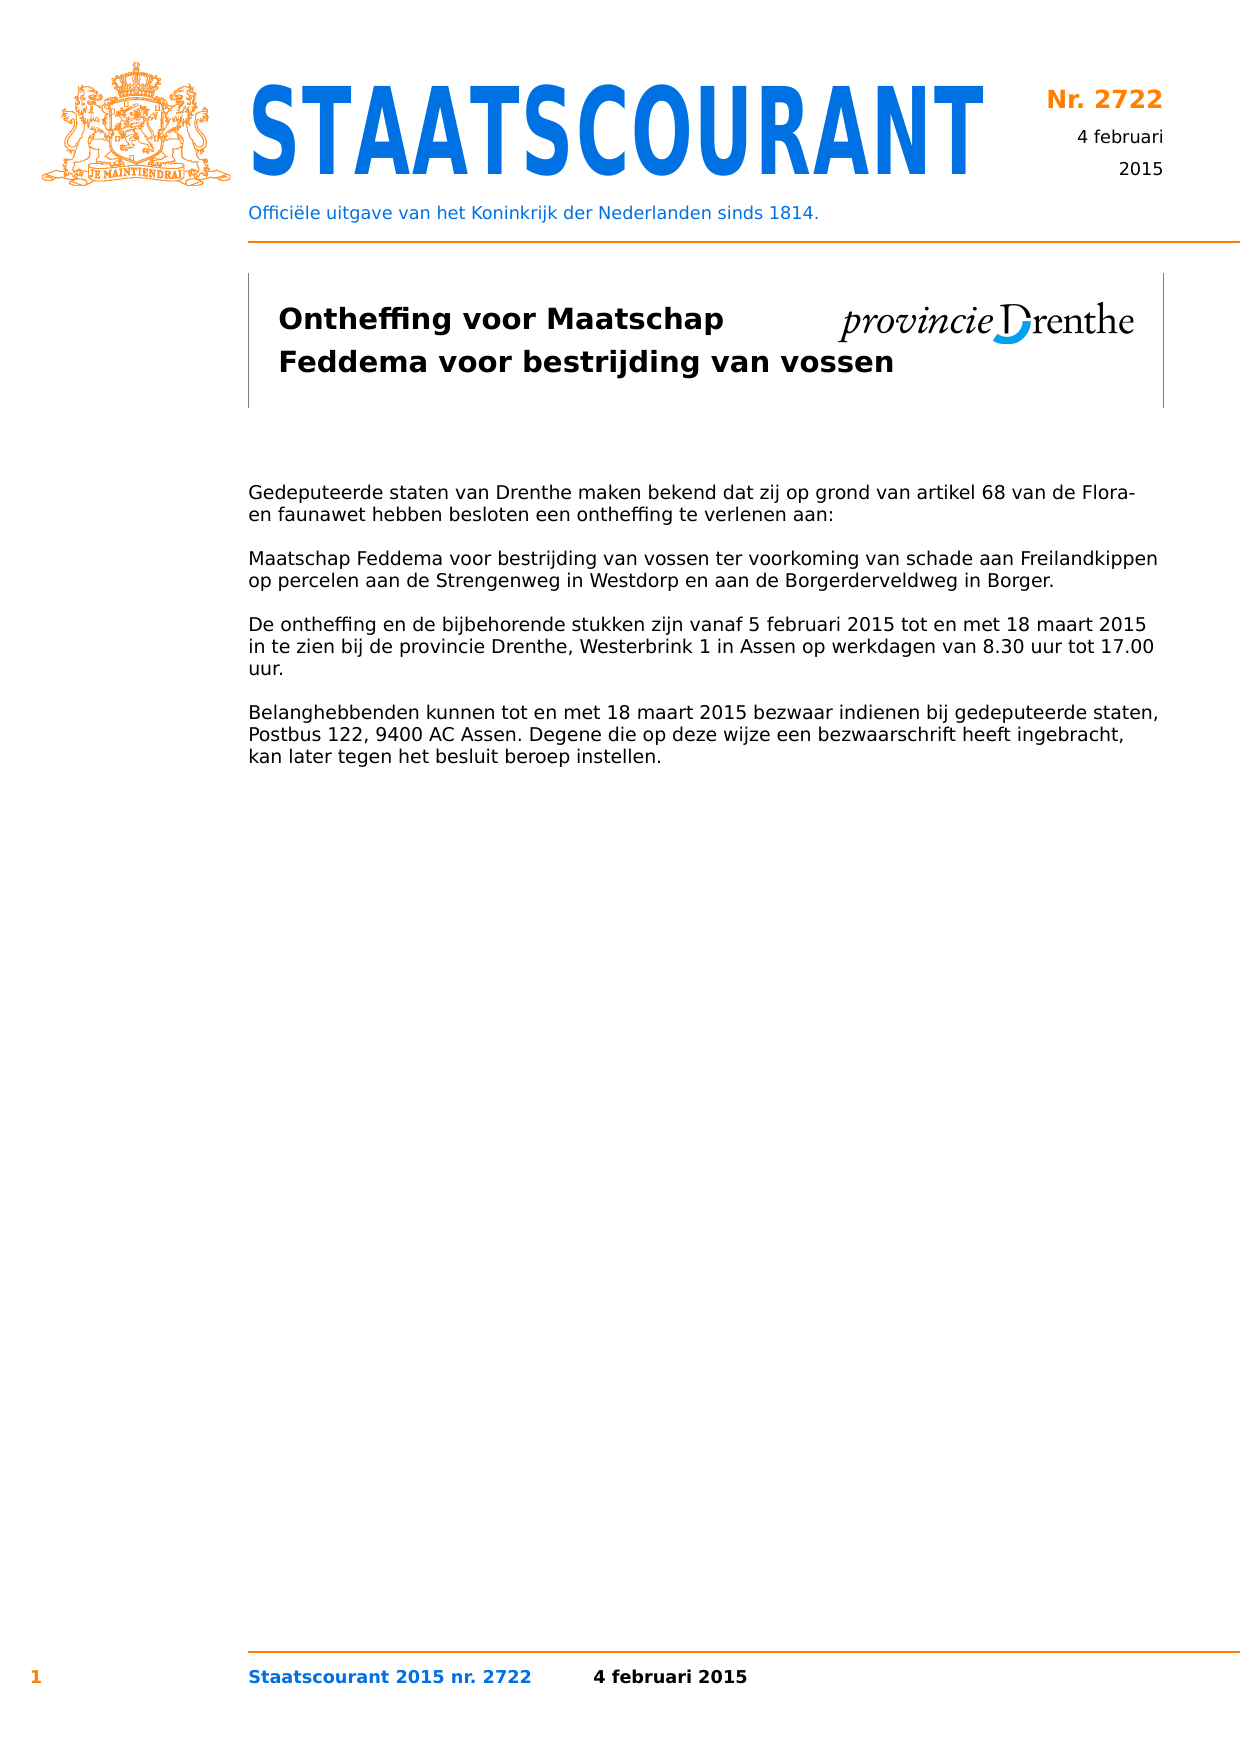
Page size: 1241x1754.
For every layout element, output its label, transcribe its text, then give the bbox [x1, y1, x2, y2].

table_header [25, 62, 248, 241]
picture [41, 62, 231, 186]
subtitle Ontheffing voor Maatschap Feddema voor bestrijding van vossen [249, 273, 1163, 408]
table_cell Officiële uitgave van het Koninkrijk der Nederlanden sinds 1814. [248, 203, 1240, 241]
text De ontheffing en de bijbehorende stukken zijn vanaf 5 februari 2015 tot en met 18 maart 2015 in te zien bij de provincie Drenthe, Westerbrink 1 in Assen op werkdagen van 8.30 uur tot 17.00 uur. [248, 614, 1163, 680]
table_header Nr. 2722 [998, 62, 1240, 121]
text Maatschap Feddema voor bestrijding van vossen ter voorkoming van schade aan Freilandkippen op percelen aan de Strengenweg in Westdorp en aan de Borgerderveldweg in Borger. [248, 548, 1163, 592]
table_cell 4 februari [998, 121, 1240, 153]
table_cell 2015 [998, 153, 1240, 203]
text Gedeputeerde staten van Drenthe maken bekend dat zij op grond van artikel 68 van de Flora- en faunawet hebben besloten een ontheffing te verlenen aan: [248, 482, 1163, 526]
text Belanghebbenden kunnen tot en met 18 maart 2015 bezwaar indienen bij gedeputeerde staten, Postbus 122, 9400 AC Assen. Degene die op deze wijze een bezwaarschrift heeft ingebracht, kan later tegen het besluit beroep instellen. [248, 702, 1163, 768]
picture [838, 302, 1134, 344]
table_header STAATSCOURANT [248, 62, 998, 203]
